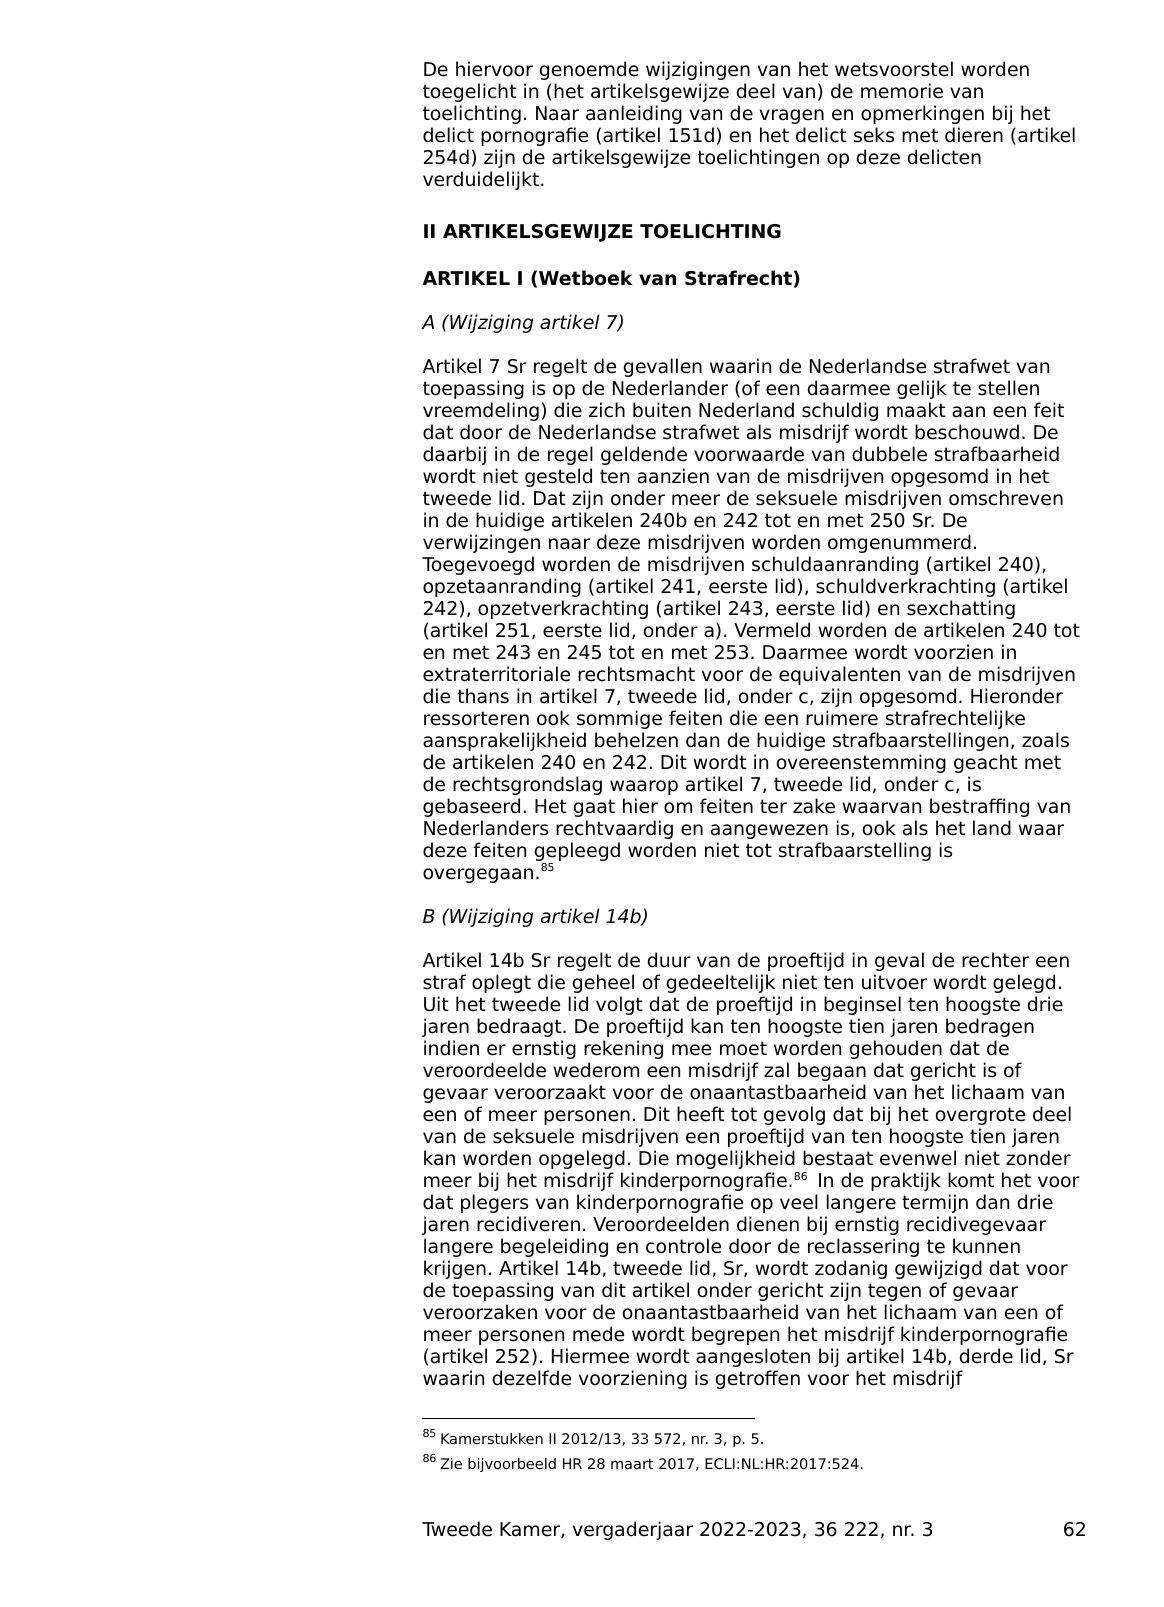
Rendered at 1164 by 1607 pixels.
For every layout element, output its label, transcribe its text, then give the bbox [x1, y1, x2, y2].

text Kamerstukken II 2012/13, 33 572, nr. 3, p. 5. [422, 1427, 1087, 1449]
text Artikel 7 Sr regelt de gevallen waarin de Nederlandse strafwet van toepassing is op de Nederlander (of een daarmee gelijk te stellen vreemdeling) die zich buiten Nederland schuldig maakt aan een feit dat door de Nederlandse strafwet als misdrijf wordt beschouwd. De daarbij in de regel geldende voorwaarde van dubbele strafbaarheid wordt niet gesteld ten aanzien van de misdrijven opgesomd in het tweede lid. Dat zijn onder meer de seksuele misdrijven omschreven in de huidige artikelen 240b en 242 tot en met 250 Sr. De verwijzingen naar deze misdrijven worden omgenummerd. Toegevoegd worden de misdrijven schuldaanranding (artikel 240), opzetaanranding (artikel 241, eerste lid), schuldverkrachting (artikel 242), opzetverkrachting (artikel 243, eerste lid) en sexchatting (artikel 251, eerste lid, onder a). Vermeld worden de artikelen 240 tot en met 243 en 245 tot en met 253. Daarmee wordt voorzien in extraterritoriale rechtsmacht voor de equivalenten van de misdrijven die thans in artikel 7, tweede lid, onder c, zijn opgesomd. Hieronder ressorteren ook sommige feiten die een ruimere strafrechtelijke aansprakelijkheid behelzen dan de huidige strafbaarstellingen, zoals de artikelen 240 en 242. Dit wordt in overeenstemming geacht met de rechtsgrondslag waarop artikel 7, tweede lid, onder c, is gebaseerd. Het gaat hier om feiten ter zake waarvan bestraffing van Nederlanders rechtvaardig en aangewezen is, ook als het land waar deze feiten gepleegd worden niet tot strafbaarstelling is overgegaan. [422, 356, 1087, 884]
text Zie bijvoorbeeld HR 28 maart 2017, ECLI:NL:HR:2017:524. [422, 1452, 1087, 1474]
text De hiervoor genoemde wijzigingen van het wetsvoorstel worden toegelicht in (het artikelsgewijze deel van) de memorie van toelichting. Naar aanleiding van de vragen en opmerkingen bij het delict pornografie (artikel 151d) en het delict seks met dieren (artikel 254d) zijn de artikelsgewijze toelichtingen op deze delicten verduidelijkt. [422, 59, 1087, 191]
subtitle ARTIKEL I (Wetboek van Strafrecht) [422, 268, 1087, 290]
subtitle B (Wijziging artikel 14b) [422, 906, 1087, 928]
subtitle II ARTIKELSGEWIJZE TOELICHTING [422, 221, 1087, 243]
subtitle A (Wijziging artikel 7) [422, 312, 1087, 334]
text Artikel 14b Sr regelt de duur van de proeftijd in geval de rechter een straf oplegt die geheel of gedeeltelijk niet ten uitvoer wordt gelegd. Uit het tweede lid volgt dat de proeftijd in beginsel ten hoogste drie jaren bedraagt. De proeftijd kan ten hoogste tien jaren bedragen indien er ernstig rekening mee moet worden gehouden dat de veroordeelde wederom een misdrijf zal begaan dat gericht is of gevaar veroorzaakt voor de onaantastbaarheid van het lichaam van een of meer personen. Dit heeft tot gevolg dat bij het overgrote deel van de seksuele misdrijven een proeftijd van ten hoogste tien jaren kan worden opgelegd. Die mogelijkheid bestaat evenwel niet zonder meer bij het misdrijf kinderpornografie. In de praktijk komt het voor dat plegers van kinderpornografie op veel langere termijn dan drie jaren recidiveren. Veroordeelden dienen bij ernstig recidivegevaar langere begeleiding en controle door de reclassering te kunnen krijgen. Artikel 14b, tweede lid, Sr, wordt zodanig gewijzigd dat voor de toepassing van dit artikel onder gericht zijn tegen of gevaar veroorzaken voor de onaantastbaarheid van het lichaam van een of meer personen mede wordt begrepen het misdrijf kinderpornografie (artikel 252). Hiermee wordt aangesloten bij artikel 14b, derde lid, Sr waarin dezelfde voorziening is getroffen voor het misdrijf [422, 950, 1087, 1390]
